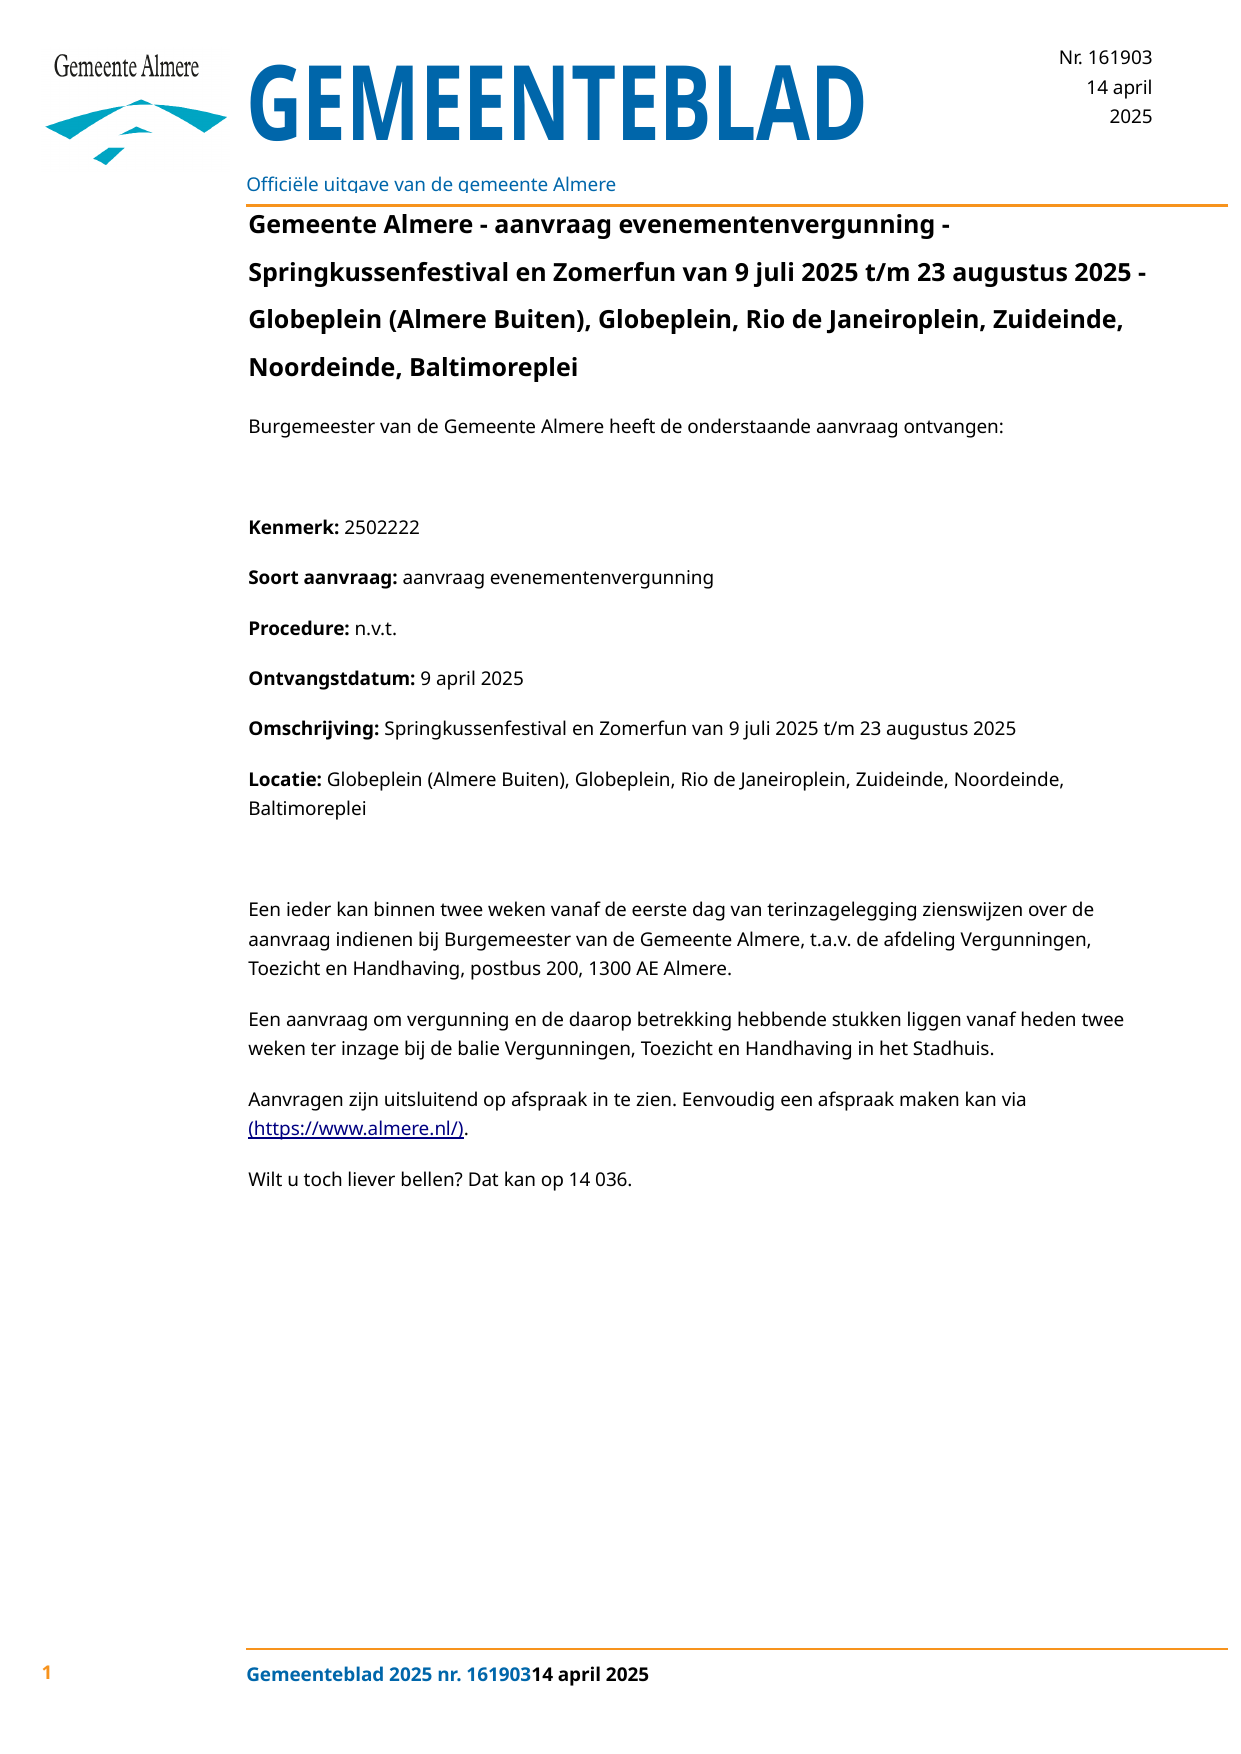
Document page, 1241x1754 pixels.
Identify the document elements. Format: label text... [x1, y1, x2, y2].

text Procedure: n.v.t. [248, 615, 1152, 641]
picture [41, 47, 231, 172]
text Gemeente Almere - aanvraag evenementenvergunning - Springkussenfestival en Zomerfun van 9 juli 2025 t/m 23 augustus 2025 - Globeplein (Almere Buiten), Globeplein, Rio de Janeiroplein, Zuideinde, Noordeinde, Baltimoreplei [248, 207, 1152, 384]
text Burgemeester van de Gemeente Almere heeft de onderstaande aanvraag ontvangen: [248, 413, 1152, 439]
text Kenmerk: 2502222 [248, 514, 1152, 540]
text Omschrijving: Springkussenfestival en Zomerfun van 9 juli 2025 t/m 23 augustus 2025 [248, 716, 1152, 741]
text Locatie: Globeplein (Almere Buiten), Globeplein, Rio de Janeiroplein, Zuideinde, Noordeinde, Baltimoreplei [248, 766, 1152, 821]
text Een ieder kan binnen twee weken vanaf de eerste dag van terinzagelegging zienswijzen over de aanvraag indienen bij Burgemeester van de Gemeente Almere, t.a.v. de afdeling Vergunningen, Toezicht en Handhaving, postbus 200, 1300 AE Almere. [248, 896, 1152, 981]
text Wilt u toch liever bellen? Dat kan op 14 036. [248, 1166, 1152, 1192]
text Aanvragen zijn uitsluitend op afspraak in te zien. Eenvoudig een afspraak maken kan via (https://www.almere.nl/). [248, 1086, 1152, 1141]
text Soort aanvraag: aanvraag evenementenvergunning [248, 564, 1152, 590]
text Ontvangstdatum: 9 april 2025 [248, 665, 1152, 691]
text Een aanvraag om vergunning en de daarop betrekking hebbende stukken liggen vanaf heden twee weken ter inzage bij de balie Vergunningen, Toezicht en Handhaving in het Stadhuis. [248, 1006, 1152, 1061]
